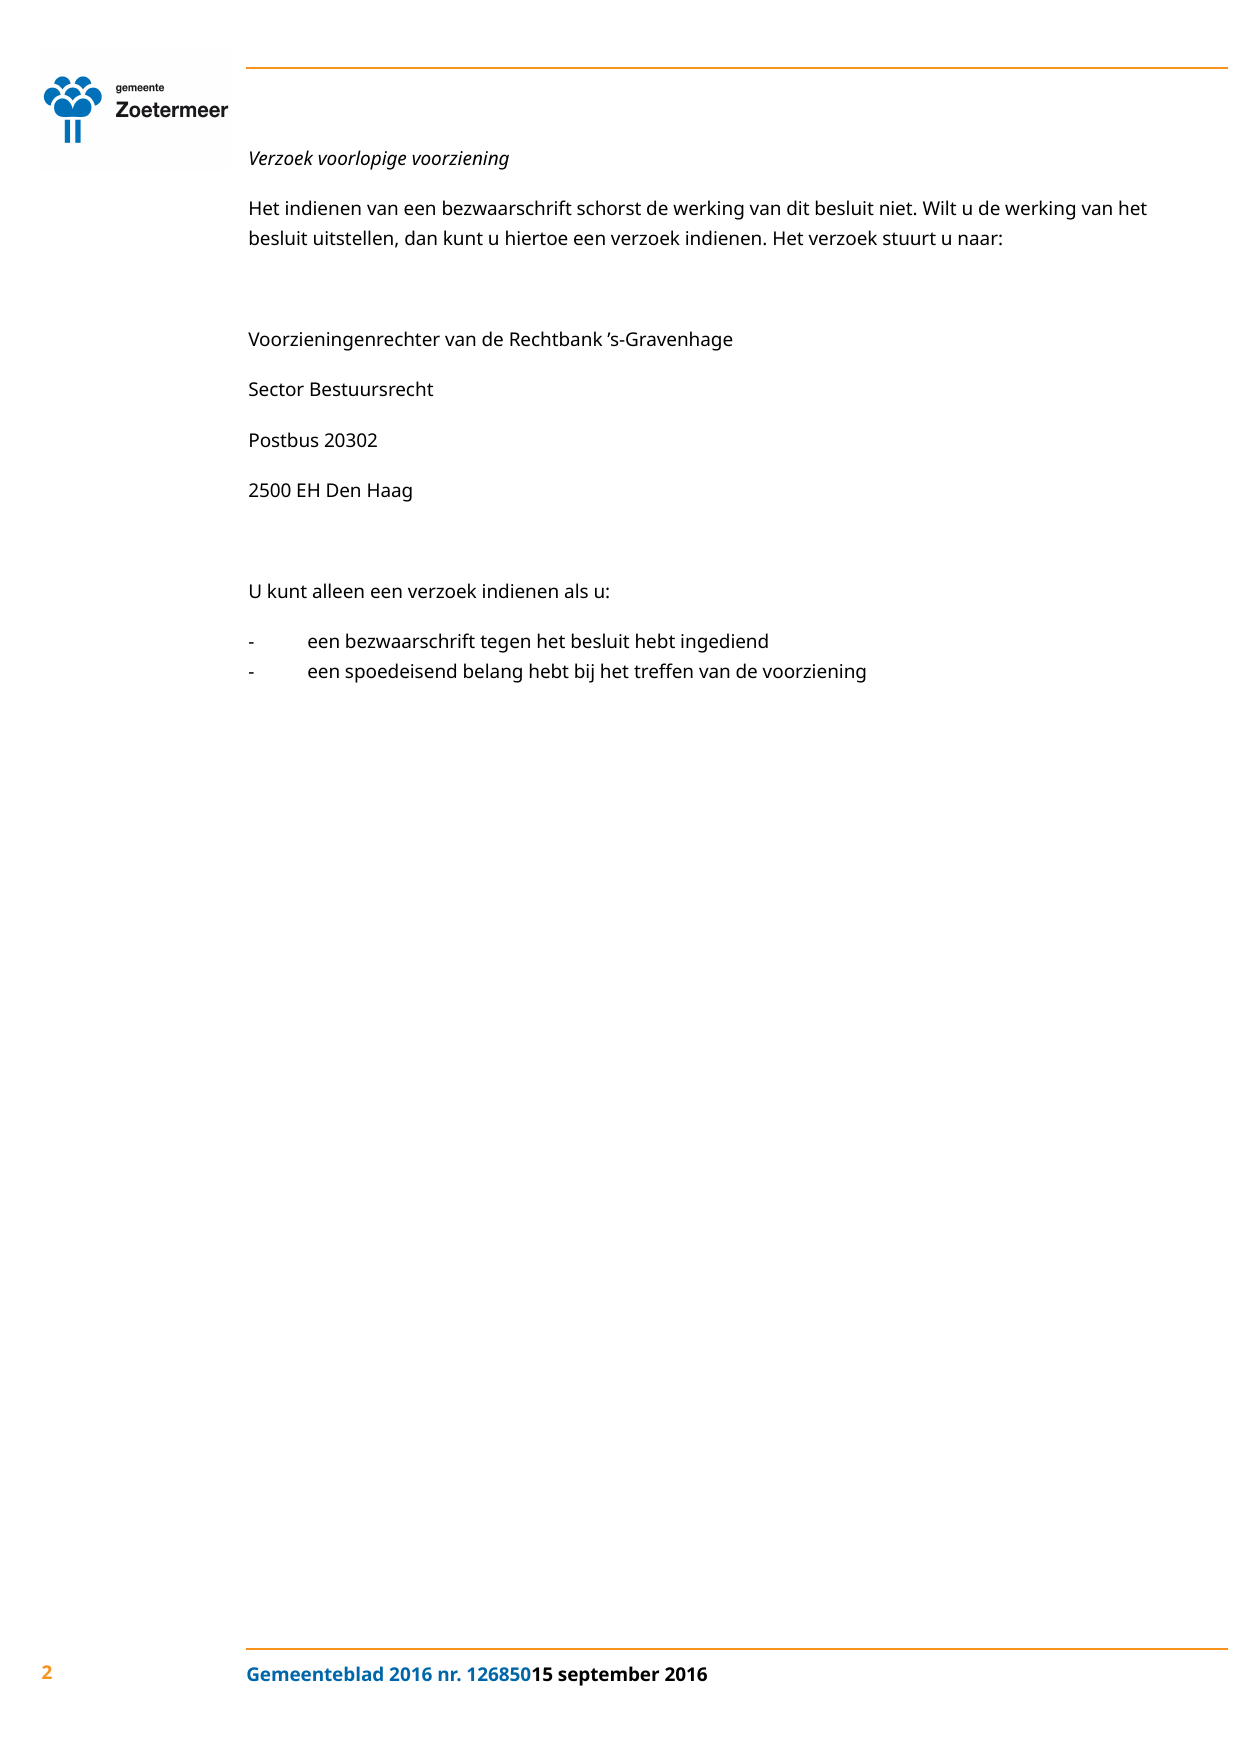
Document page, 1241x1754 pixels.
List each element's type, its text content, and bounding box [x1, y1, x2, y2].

list een bezwaarschrift tegen het besluit hebt ingediend [248, 628, 1152, 654]
text Verzoek voorlopige voorziening [248, 145, 1152, 171]
text Sector Bestuursrecht [248, 376, 1152, 402]
text U kunt alleen een verzoek indienen als u: [248, 578, 1152, 604]
list een spoedeisend belang hebt bij het treffen van de voorziening [248, 658, 1152, 684]
text Postbus 20302 [248, 427, 1152, 453]
text 2500 EH Den Haag [248, 477, 1152, 503]
text Het indienen van een bezwaarschrift schorst de werking van dit besluit niet. Wilt u de werking van het besluit uitstellen, dan kunt u hiertoe een verzoek indienen. Het verzoek stuurt u naar: [248, 196, 1152, 251]
picture [41, 47, 231, 172]
text Voorzieningenrechter van de Rechtbank ’s-Gravenhage [248, 326, 1152, 352]
